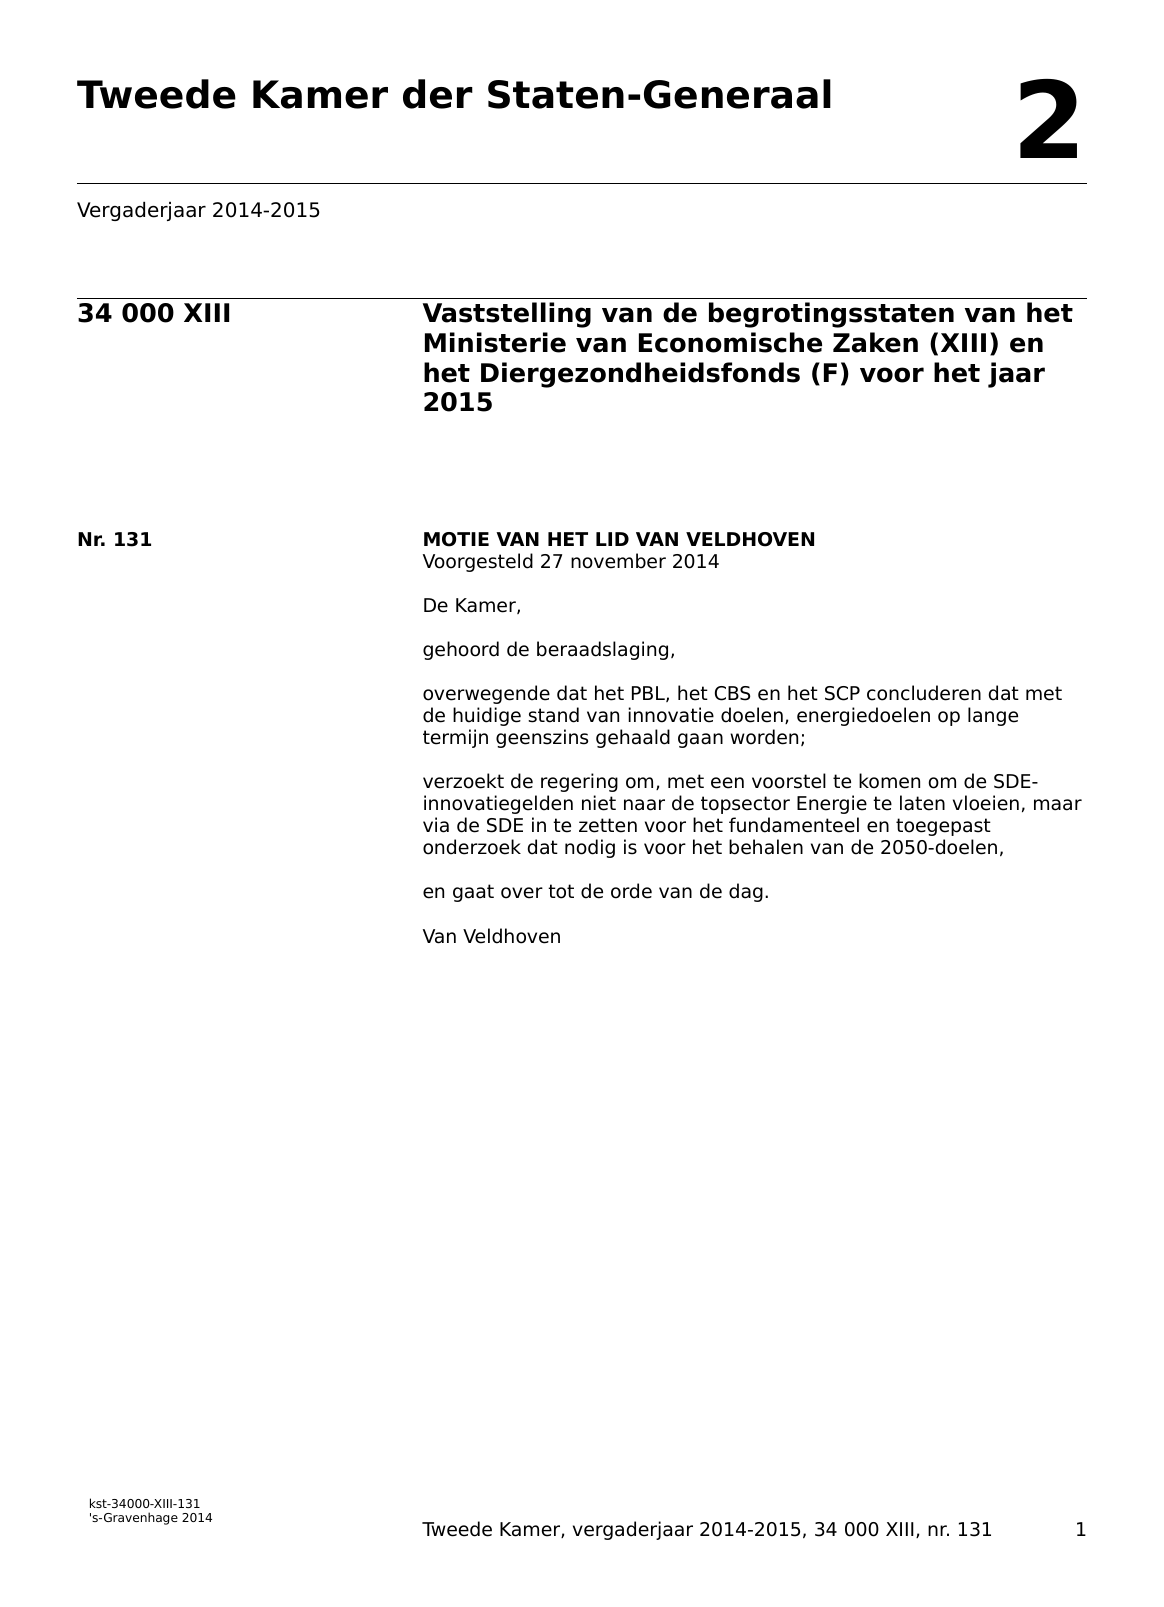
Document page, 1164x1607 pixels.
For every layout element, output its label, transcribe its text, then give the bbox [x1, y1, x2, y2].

table_cell Vergaderjaar 2014-2015 [77, 184, 1087, 298]
text verzoekt de regering om, met een voorstel te komen om de SDE-innovatiegelden niet naar de topsector Energie te laten vloeien, maar via de SDE in te zetten voor het fundamenteel en toegepast onderzoek dat nodig is voor het behalen van de 2050-doelen, [422, 771, 1087, 859]
table_header 2 [886, 59, 1087, 183]
text en gaat over tot de orde van de dag. [422, 881, 1087, 903]
subtitle 34 000 XIII Vaststelling van de begrotingsstaten van het Ministerie van Economische Zaken (XIII) en het Diergezondheidsfonds (F) voor het jaar 2015 [77, 299, 1087, 418]
subtitle Nr. 131 MOTIE VAN HET LID VAN VELDHOVEN [77, 529, 1087, 551]
text gehoord de beraadslaging, [422, 639, 1087, 661]
text Van Veldhoven [422, 926, 1087, 948]
text kst-34000-XIII-131 [88, 1497, 323, 1511]
table_header Tweede Kamer der Staten-Generaal [77, 59, 886, 183]
text overwegende dat het PBL, het CBS en het SCP concluderen dat met de huidige stand van innovatie doelen, energiedoelen op lange termijn geenszins gehaald gaan worden; [422, 683, 1087, 749]
text Voorgesteld 27 november 2014 [422, 551, 1087, 573]
text 's-Gravenhage 2014 [88, 1511, 323, 1525]
text De Kamer, [422, 595, 1087, 617]
